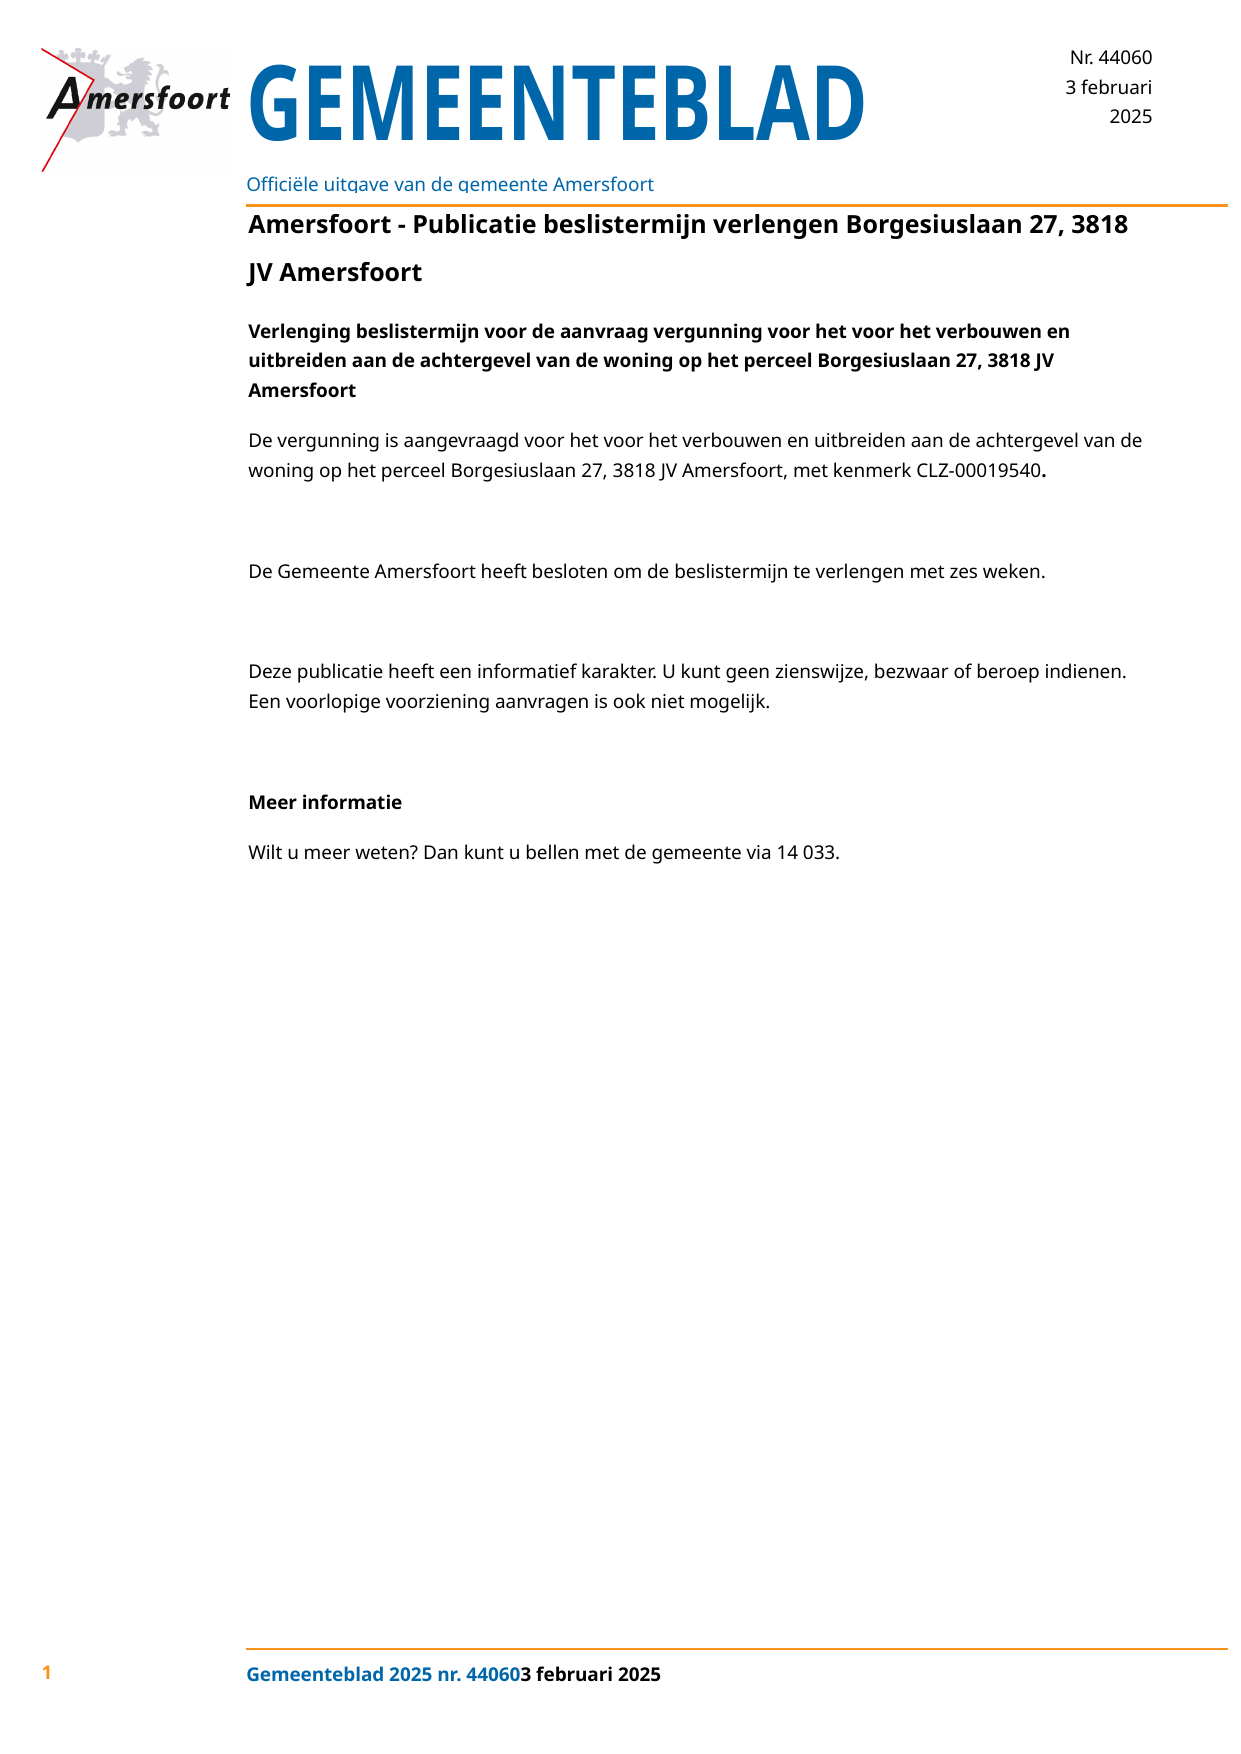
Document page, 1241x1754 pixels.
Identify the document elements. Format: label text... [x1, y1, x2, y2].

picture [41, 47, 231, 172]
text Deze publicatie heeft een informatief karakter. U kunt geen zienswijze, bezwaar of beroep indienen. Een voorlopige voorziening aanvragen is ook niet mogelijk. [248, 659, 1152, 714]
text Meer informatie [248, 789, 1152, 815]
text Amersfoort - Publicatie beslistermijn verlengen Borgesiuslaan 27, 3818 JV Amersfoort [248, 207, 1152, 288]
text Verlenging beslistermijn voor de aanvraag vergunning voor het voor het verbouwen en uitbreiden aan de achtergevel van de woning op het perceel Borgesiuslaan 27, 3818 JV Amersfoort [248, 318, 1152, 403]
text Wilt u meer weten? Dan kunt u bellen met de gemeente via 14 033. [248, 839, 1152, 865]
text De vergunning is aangevraagd voor het voor het verbouwen en uitbreiden aan de achtergevel van de woning op het perceel Borgesiuslaan 27, 3818 JV Amersfoort, met kenmerk CLZ-00019540. [248, 427, 1152, 483]
text De Gemeente Amersfoort heeft besloten om de beslistermijn te verlengen met zes weken. [248, 558, 1152, 584]
